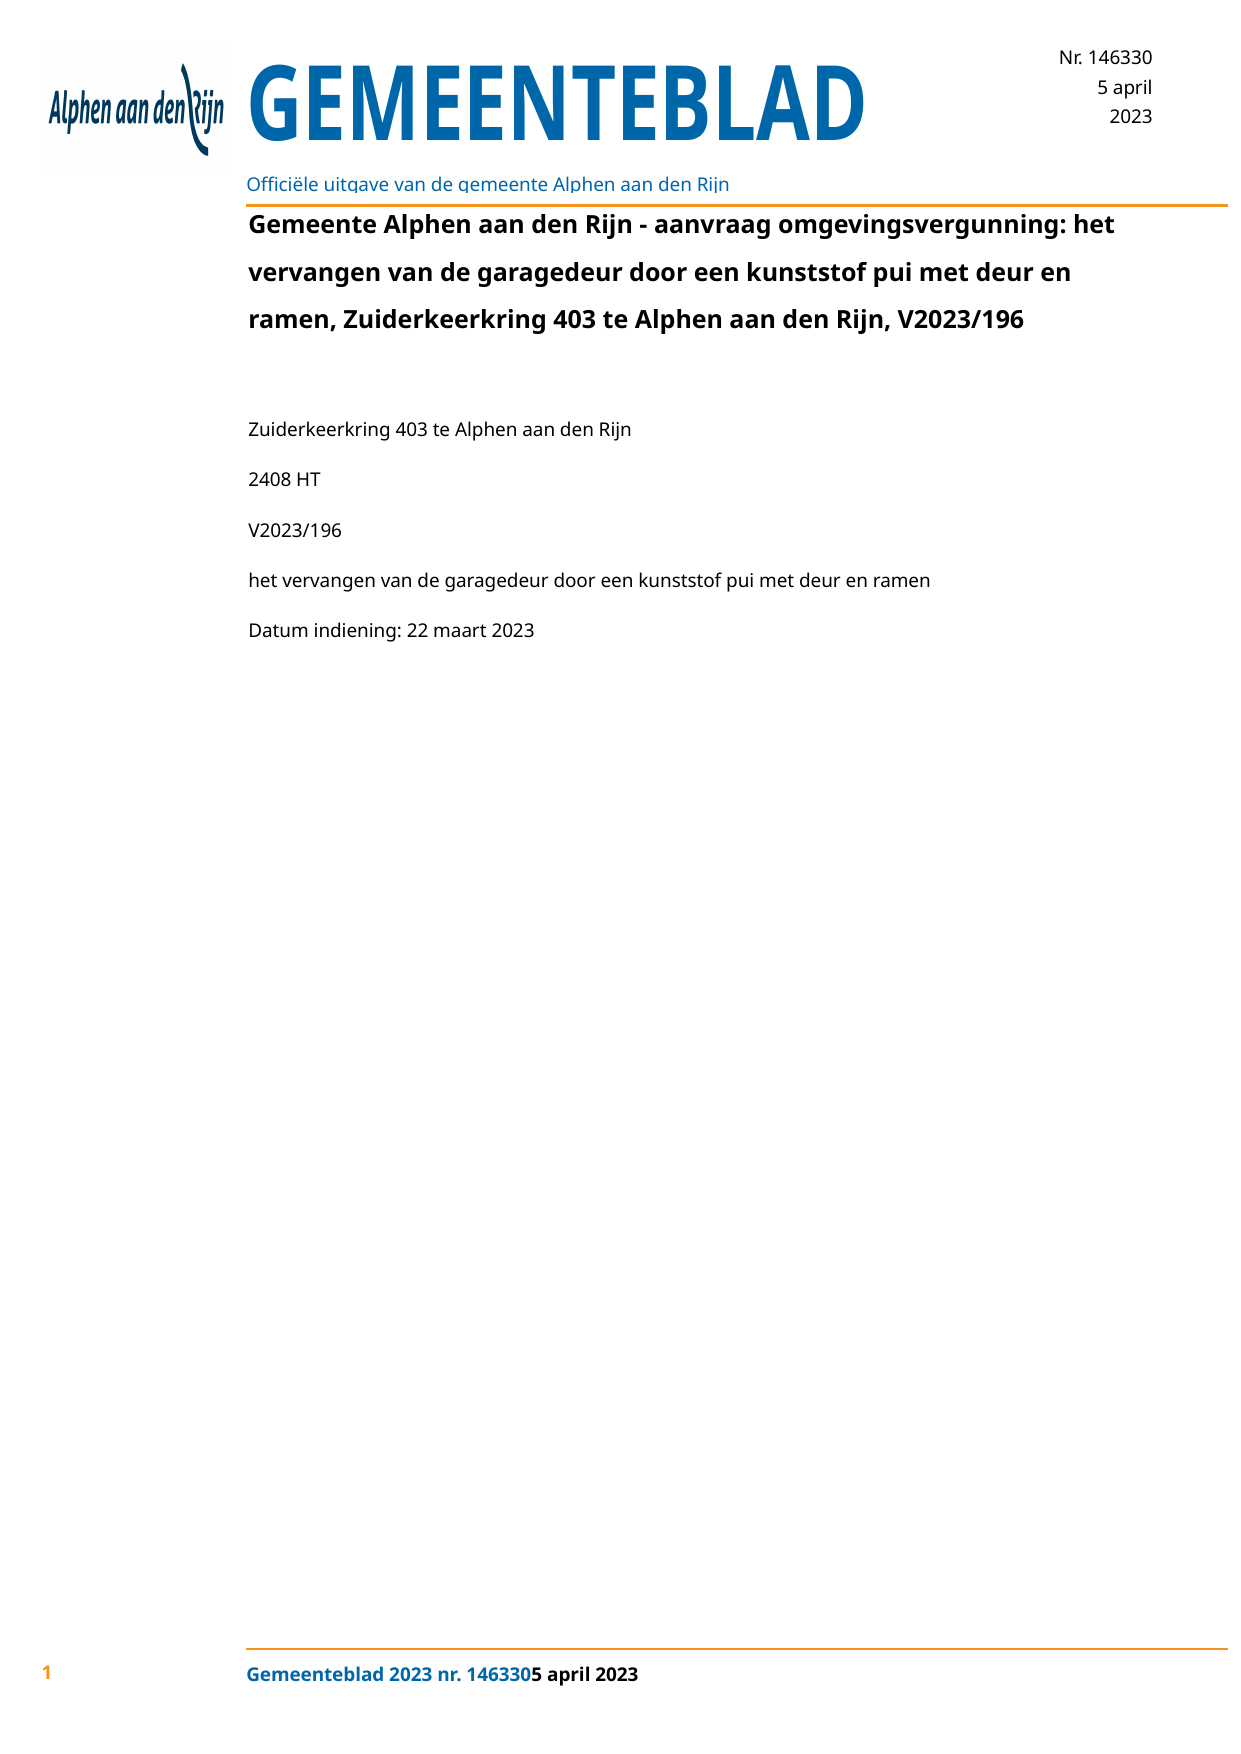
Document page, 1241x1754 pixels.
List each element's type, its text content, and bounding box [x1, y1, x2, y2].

text Zuiderkeerkring 403 te Alphen aan den Rijn [248, 416, 1152, 442]
text V2023/196 [248, 517, 1152, 542]
text Gemeente Alphen aan den Rijn - aanvraag omgevingsvergunning: het vervangen van de garagedeur door een kunststof pui met deur en ramen, Zuiderkeerkring 403 te Alphen aan den Rijn, V2023/196 [248, 207, 1152, 336]
text het vervangen van de garagedeur door een kunststof pui met deur en ramen [248, 567, 1152, 593]
picture [41, 47, 231, 172]
text 2408 HT [248, 466, 1152, 492]
text Datum indiening: 22 maart 2023 [248, 618, 1152, 643]
